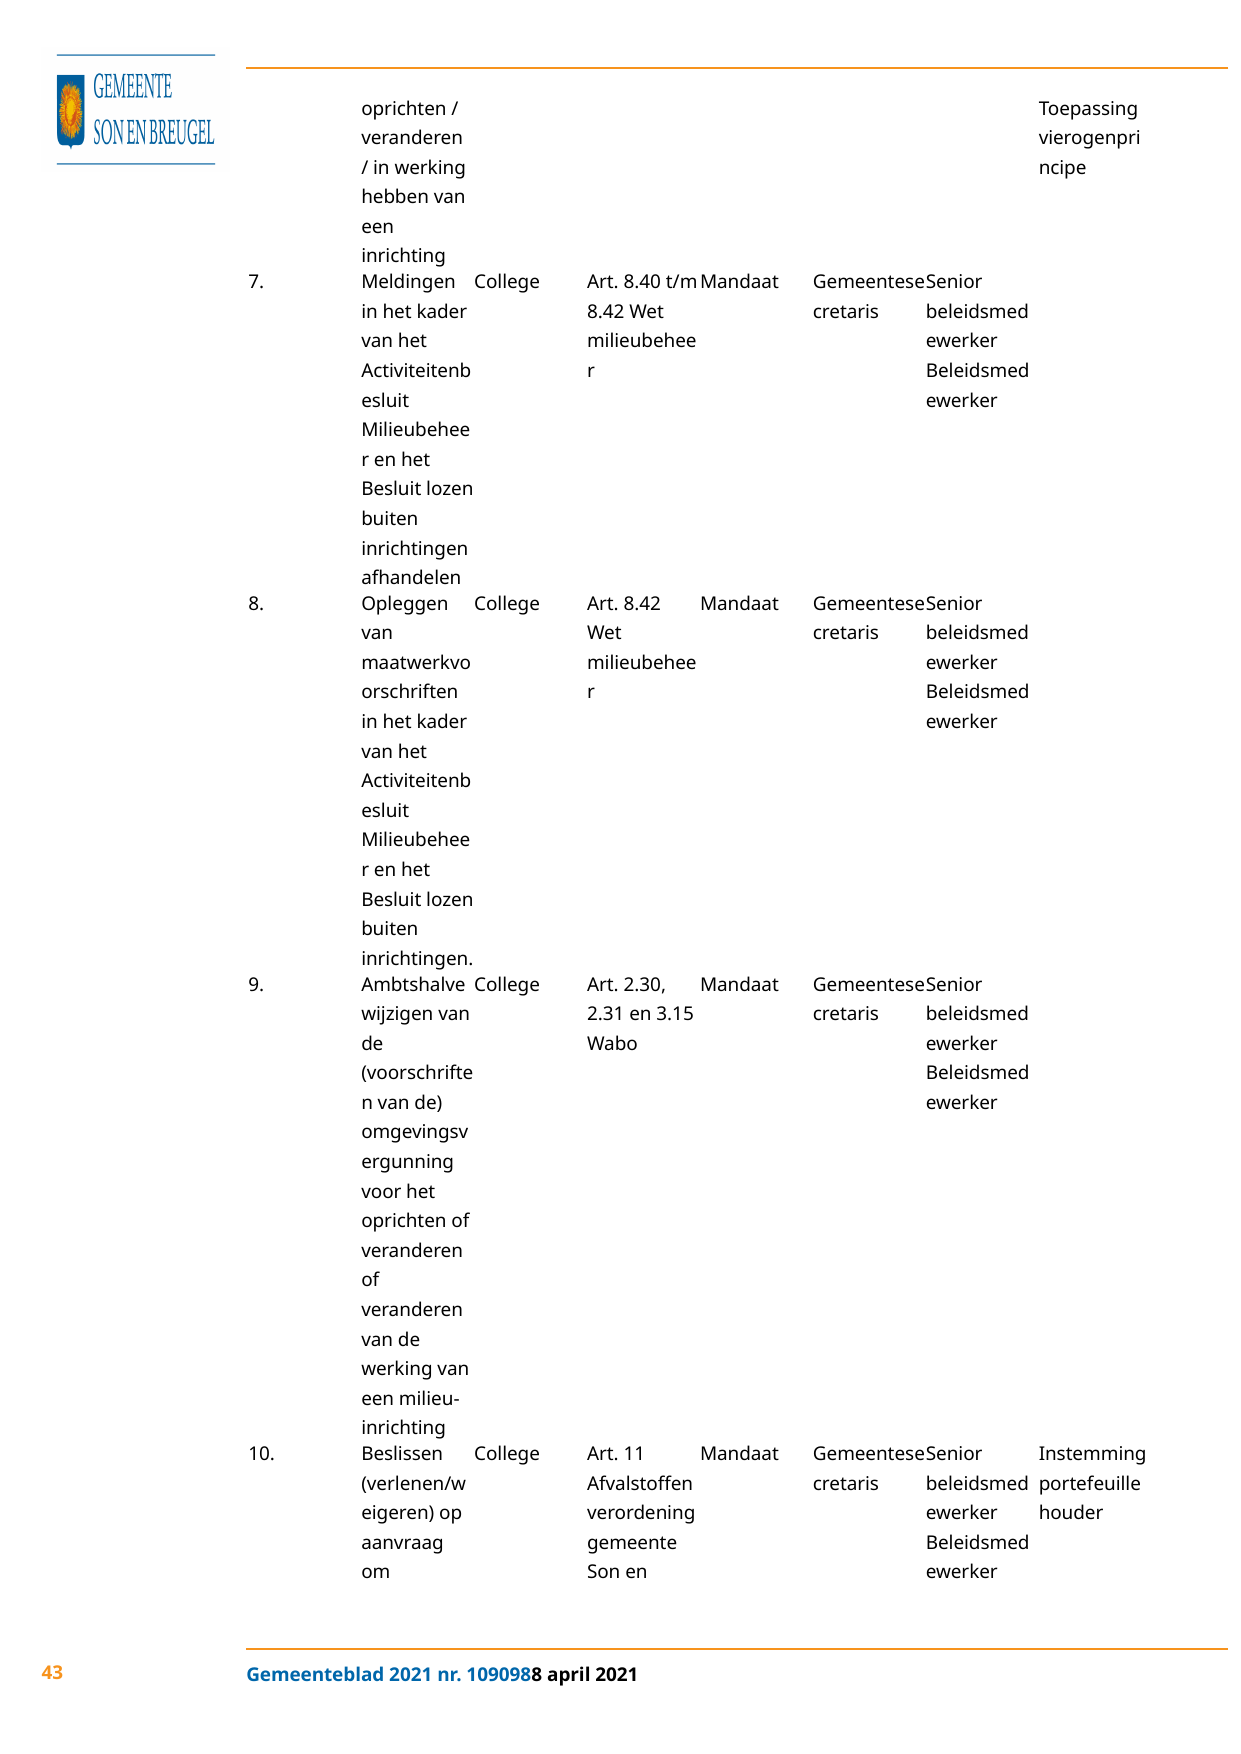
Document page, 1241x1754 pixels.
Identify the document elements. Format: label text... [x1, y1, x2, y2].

table_cell [248, 95, 361, 268]
table_cell Meldingen in het kader van het Activiteitenbesluit Milieubeheer en het Besluit lozen buiten inrichtingen afhandelen [361, 269, 474, 590]
table_cell Gemeentesecretaris [813, 269, 926, 590]
table_cell Senior beleidsmedewerker Beleidsmedewerker [926, 971, 1038, 1440]
table_cell Mandaat [700, 1440, 813, 1584]
table_cell Senior beleidsmedewerker Beleidsmedewerker [926, 1440, 1038, 1584]
table_cell [1039, 971, 1152, 1440]
table_cell Art. 8.42 Wet milieubeheer [587, 590, 700, 971]
table_cell 7. [248, 269, 361, 590]
table_cell [474, 95, 587, 268]
table_cell College [474, 590, 587, 971]
table_cell Ambtshalve wijzigen van de (voorschriften van de) omgevingsvergunning voor het oprichten of veranderen of veranderen van de werking van een milieu-inrichting [361, 971, 474, 1440]
table_cell Instemming portefeuillehouder [1039, 1440, 1152, 1584]
table_cell 9. [248, 971, 361, 1440]
table_cell Senior beleidsmedewerker Beleidsmedewerker [926, 269, 1038, 590]
table_cell Mandaat [700, 590, 813, 971]
table_cell [926, 95, 1038, 268]
table_cell [1039, 590, 1152, 971]
table_cell Toepassing vierogenprincipe [1039, 95, 1152, 268]
table_cell Gemeentesecretaris [813, 590, 926, 971]
table_cell Mandaat [700, 971, 813, 1440]
table_cell [1039, 269, 1152, 590]
table_cell College [474, 269, 587, 590]
table_cell Senior beleidsmedewerker Beleidsmedewerker [926, 590, 1038, 971]
table_cell Art. 2.30, 2.31 en 3.15 Wabo [587, 971, 700, 1440]
table_cell Gemeentesecretaris [813, 1440, 926, 1584]
table_cell Art. 8.40 t/m 8.42 Wet milieubeheer [587, 269, 700, 590]
table_cell oprichten / veranderen / in werking hebben van een inrichting [361, 95, 474, 268]
table_cell Art. 11 Afvalstoffenverordening gemeente Son en [587, 1440, 700, 1584]
table_cell [587, 95, 700, 268]
table_cell Mandaat [700, 269, 813, 590]
table_cell Opleggen van maatwerkvoorschriften in het kader van het Activiteitenbesluit Milieubeheer en het Besluit lozen buiten inrichtingen. [361, 590, 474, 971]
picture [41, 47, 231, 172]
table_cell Beslissen (verlenen/weigeren) op aanvraag om [361, 1440, 474, 1584]
table_cell Gemeentesecretaris [813, 971, 926, 1440]
table_cell College [474, 1440, 587, 1584]
table_cell [700, 95, 813, 268]
table_cell 10. [248, 1440, 361, 1584]
table_cell [813, 95, 926, 268]
table_cell College [474, 971, 587, 1440]
table_cell 8. [248, 590, 361, 971]
